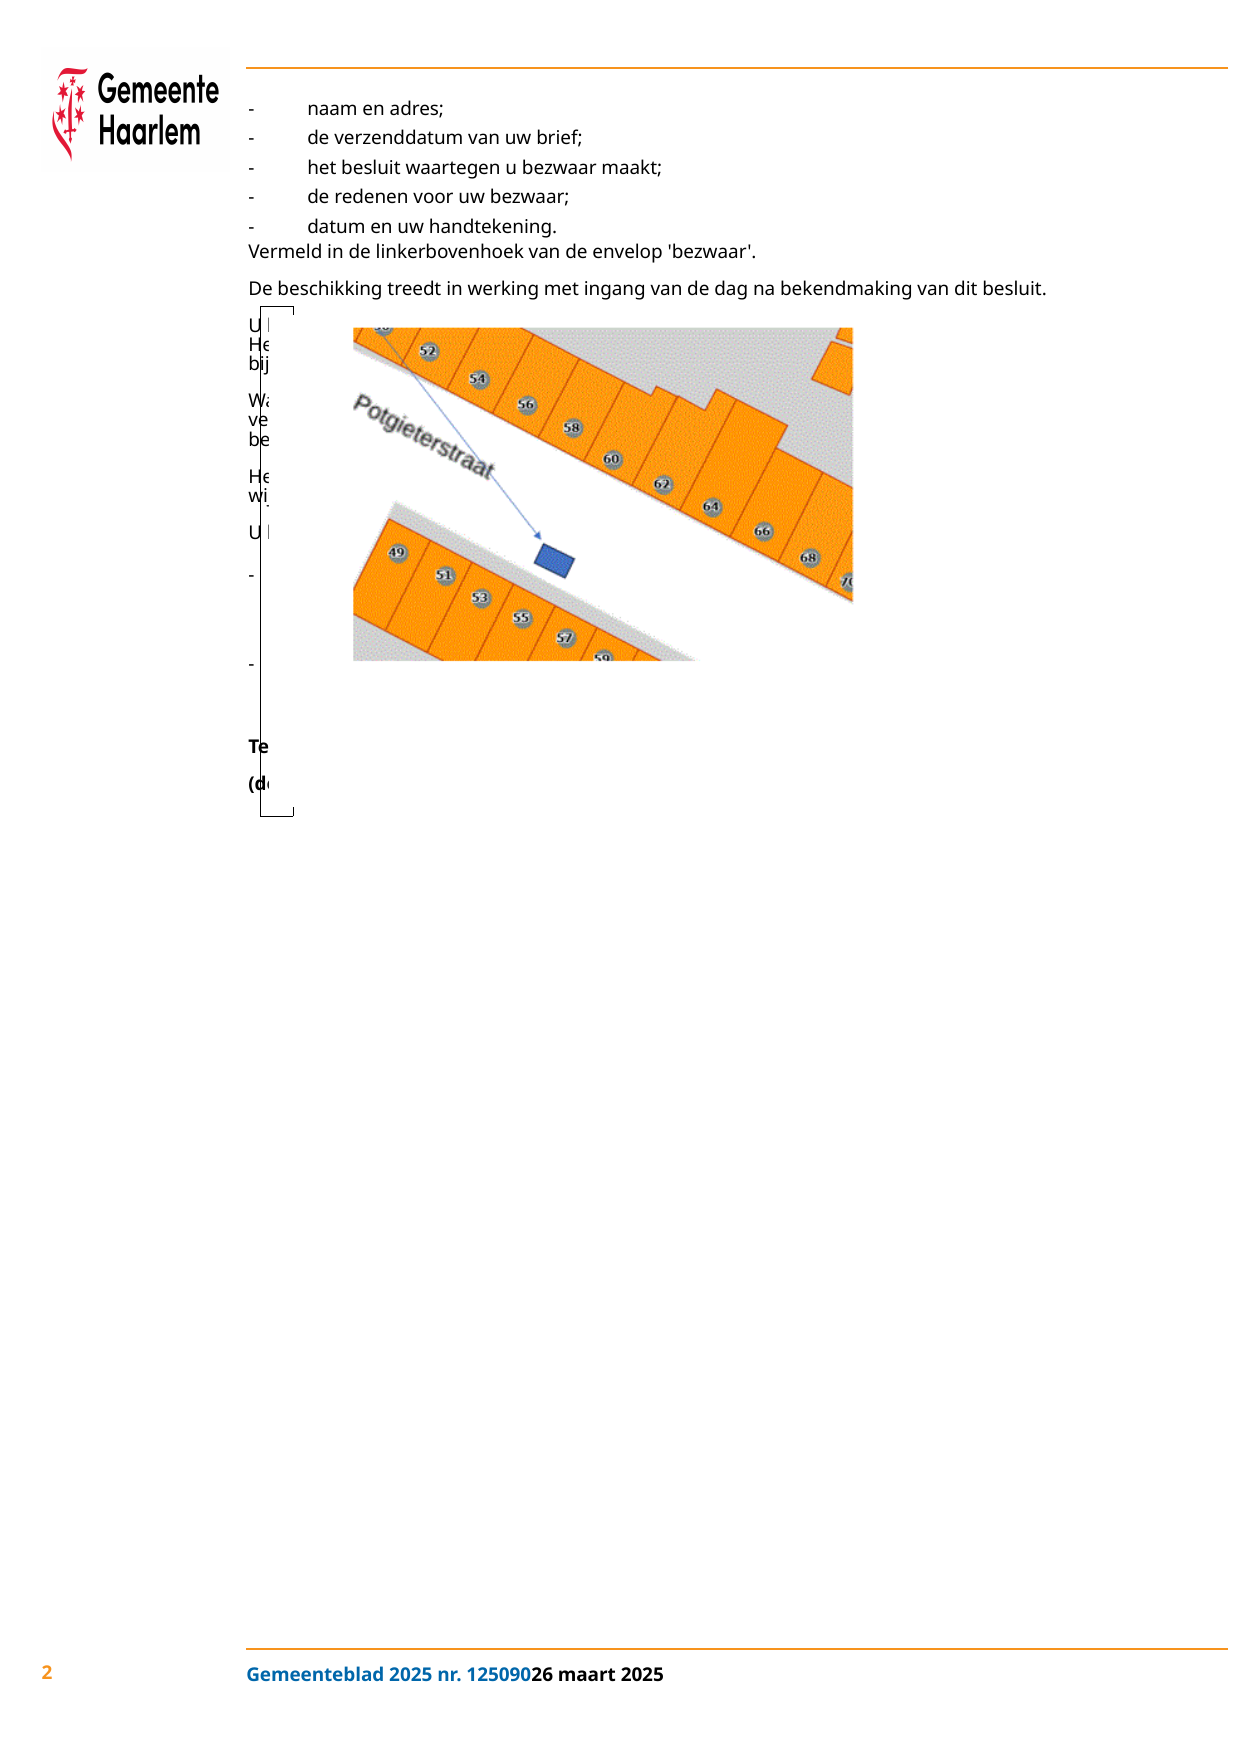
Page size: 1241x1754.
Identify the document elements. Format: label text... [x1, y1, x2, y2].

list datum en uw handtekening. [248, 213, 1152, 239]
list naam en adres; [248, 95, 1152, 121]
picture [41, 47, 231, 172]
text De beschikking treedt in werking met ingang van de dag na bekendmaking van dit besluit. [248, 280, 1152, 299]
list het besluit waartegen u bezwaar maakt; [248, 154, 1152, 180]
list de redenen voor uw bezwaar; [248, 183, 1152, 209]
list de verzenddatum van uw brief; [248, 124, 1152, 150]
text Vermeld in de linkerbovenhoek van de envelop 'bezwaar'. [248, 243, 1152, 262]
picture [268, 315, 1155, 807]
